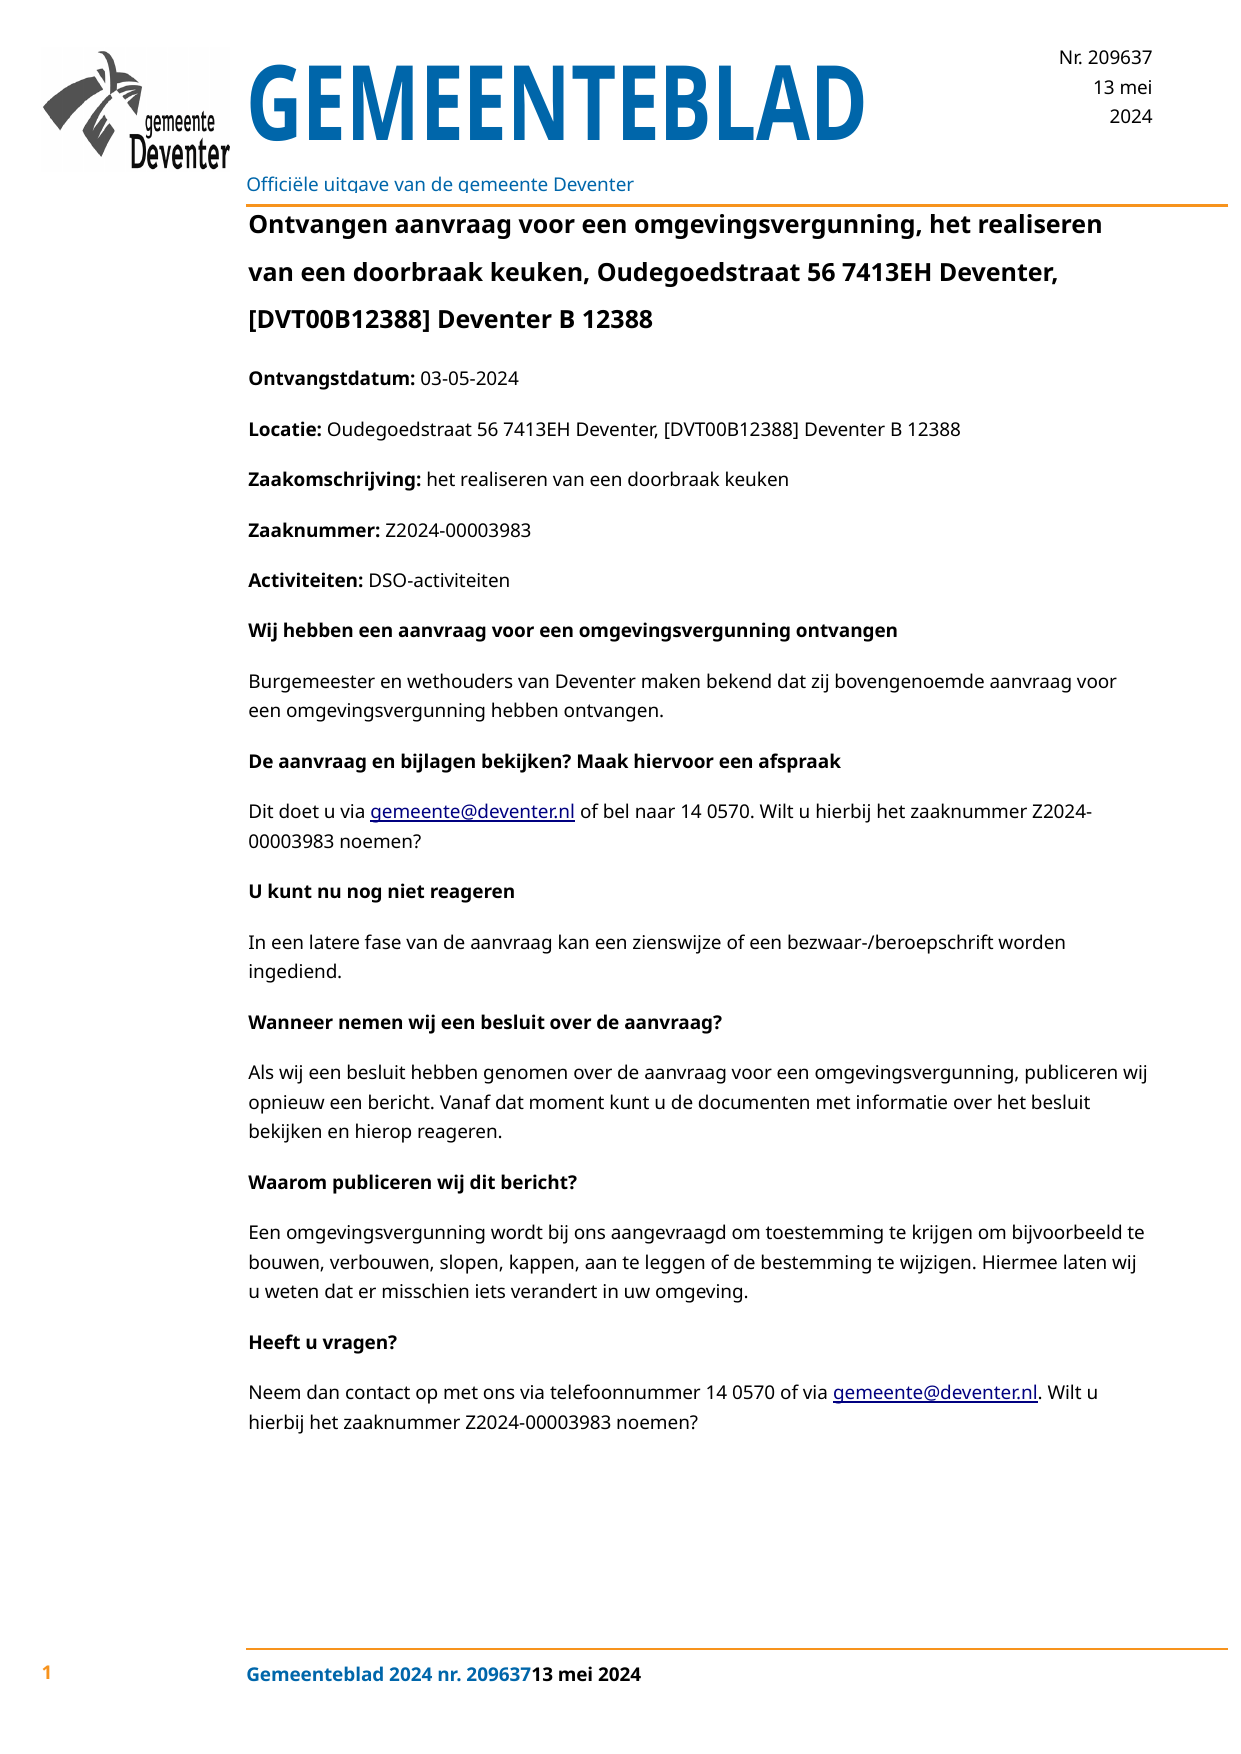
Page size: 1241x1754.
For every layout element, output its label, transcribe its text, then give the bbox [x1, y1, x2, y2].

text In een latere fase van de aanvraag kan een zienswijze of een bezwaar-/beroepschrift worden ingediend. [248, 929, 1152, 984]
text U kunt nu nog niet reageren [248, 878, 1152, 904]
text Ontvangstdatum: 03-05-2024 [248, 366, 1152, 391]
picture [41, 47, 231, 172]
text De aanvraag en bijlagen bekijken? Maak hiervoor een afspraak [248, 748, 1152, 774]
text Locatie: Oudegoedstraat 56 7413EH Deventer, [DVT00B12388] Deventer B 12388 [248, 416, 1152, 442]
text Burgemeester en wethouders van Deventer maken bekend dat zij bovengenoemde aanvraag voor een omgevingsvergunning hebben ontvangen. [248, 668, 1152, 723]
text Heeft u vragen? [248, 1329, 1152, 1354]
text Ontvangen aanvraag voor een omgevingsvergunning, het realiseren van een doorbraak keuken, Oudegoedstraat 56 7413EH Deventer, [DVT00B12388] Deventer B 12388 [248, 207, 1152, 336]
text Een omgevingsvergunning wordt bij ons aangevraagd om toestemming te krijgen om bijvoorbeeld te bouwen, verbouwen, slopen, kappen, aan te leggen of de bestemming te wijzigen. Hiermee laten wij u weten dat er misschien iets verandert in uw omgeving. [248, 1219, 1152, 1304]
text Dit doet u via gemeente@deventer.nl of bel naar 14 0570. Wilt u hierbij het zaaknummer Z2024-00003983 noemen? [248, 798, 1152, 854]
text Zaakomschrijving: het realiseren van een doorbraak keuken [248, 466, 1152, 492]
text Zaaknummer: Z2024-00003983 [248, 517, 1152, 542]
text Wanneer nemen wij een besluit over de aanvraag? [248, 1009, 1152, 1034]
text Als wij een besluit hebben genomen over de aanvraag voor een omgevingsvergunning, publiceren wij opnieuw een bericht. Vanaf dat moment kunt u de documenten met informatie over het besluit bekijken en hierop reageren. [248, 1059, 1152, 1144]
text Neem dan contact op met ons via telefoonnummer 14 0570 of via gemeente@deventer.nl. Wilt u hierbij het zaaknummer Z2024-00003983 noemen? [248, 1379, 1152, 1434]
text Wij hebben een aanvraag voor een omgevingsvergunning ontvangen [248, 618, 1152, 643]
text Activiteiten: DSO-activiteiten [248, 567, 1152, 593]
text Waarom publiceren wij dit bericht? [248, 1169, 1152, 1194]
